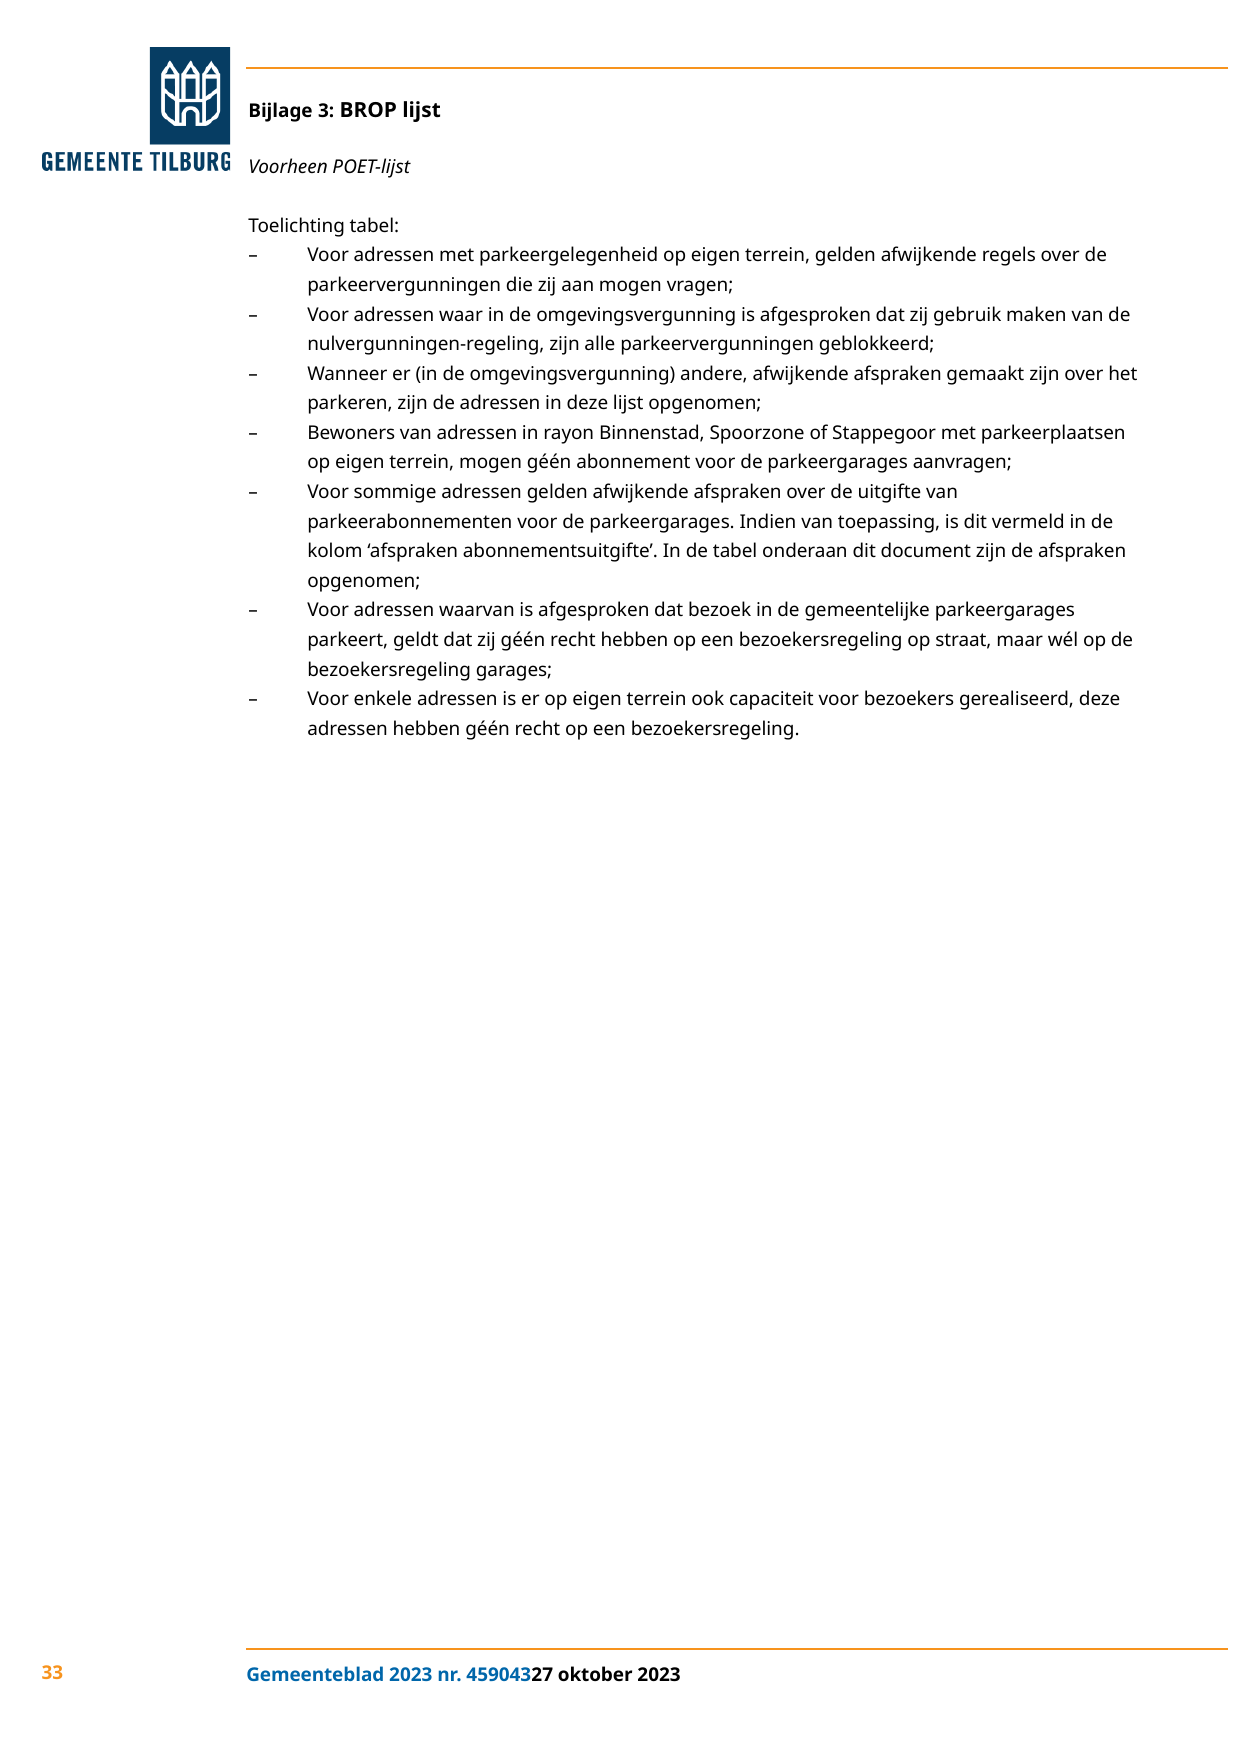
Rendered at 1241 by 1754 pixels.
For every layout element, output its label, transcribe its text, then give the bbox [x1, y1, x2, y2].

picture [41, 47, 231, 172]
list Voor adressen waarvan is afgesproken dat bezoek in de gemeentelijke parkeergarages parkeert, geldt dat zij géén recht hebben op een bezoekersregeling op straat, maar wél op de bezoekersregeling garages; [248, 597, 1152, 682]
text Toelichting tabel: [248, 212, 1152, 238]
list Voor enkele adressen is er op eigen terrein ook capaciteit voor bezoekers gerealiseerd, deze adressen hebben géén recht op een bezoekersregeling. [248, 685, 1152, 741]
text Voorheen POET-lijst [248, 153, 1152, 179]
text Bijlage 3: BROP lijst [248, 95, 1152, 123]
list Voor adressen met parkeergelegenheid op eigen terrein, gelden afwijkende regels over de parkeervergunningen die zij aan mogen vragen; [248, 242, 1152, 297]
list Bewoners van adressen in rayon Binnenstad, Spoorzone of Stappegoor met parkeerplaatsen op eigen terrein, mogen géén abonnement voor de parkeergarages aanvragen; [248, 419, 1152, 474]
list Wanneer er (in de omgevingsvergunning) andere, afwijkende afspraken gemaakt zijn over het parkeren, zijn de adressen in deze lijst opgenomen; [248, 360, 1152, 415]
list Voor adressen waar in de omgevingsvergunning is afgesproken dat zij gebruik maken van de nulvergunningen-regeling, zijn alle parkeervergunningen geblokkeerd; [248, 301, 1152, 356]
list Voor sommige adressen gelden afwijkende afspraken over de uitgifte van parkeerabonnementen voor de parkeergarages. Indien van toepassing, is dit vermeld in de kolom ‘afspraken abonnementsuitgifte’. In de tabel onderaan dit document zijn de afspraken opgenomen; [248, 478, 1152, 593]
